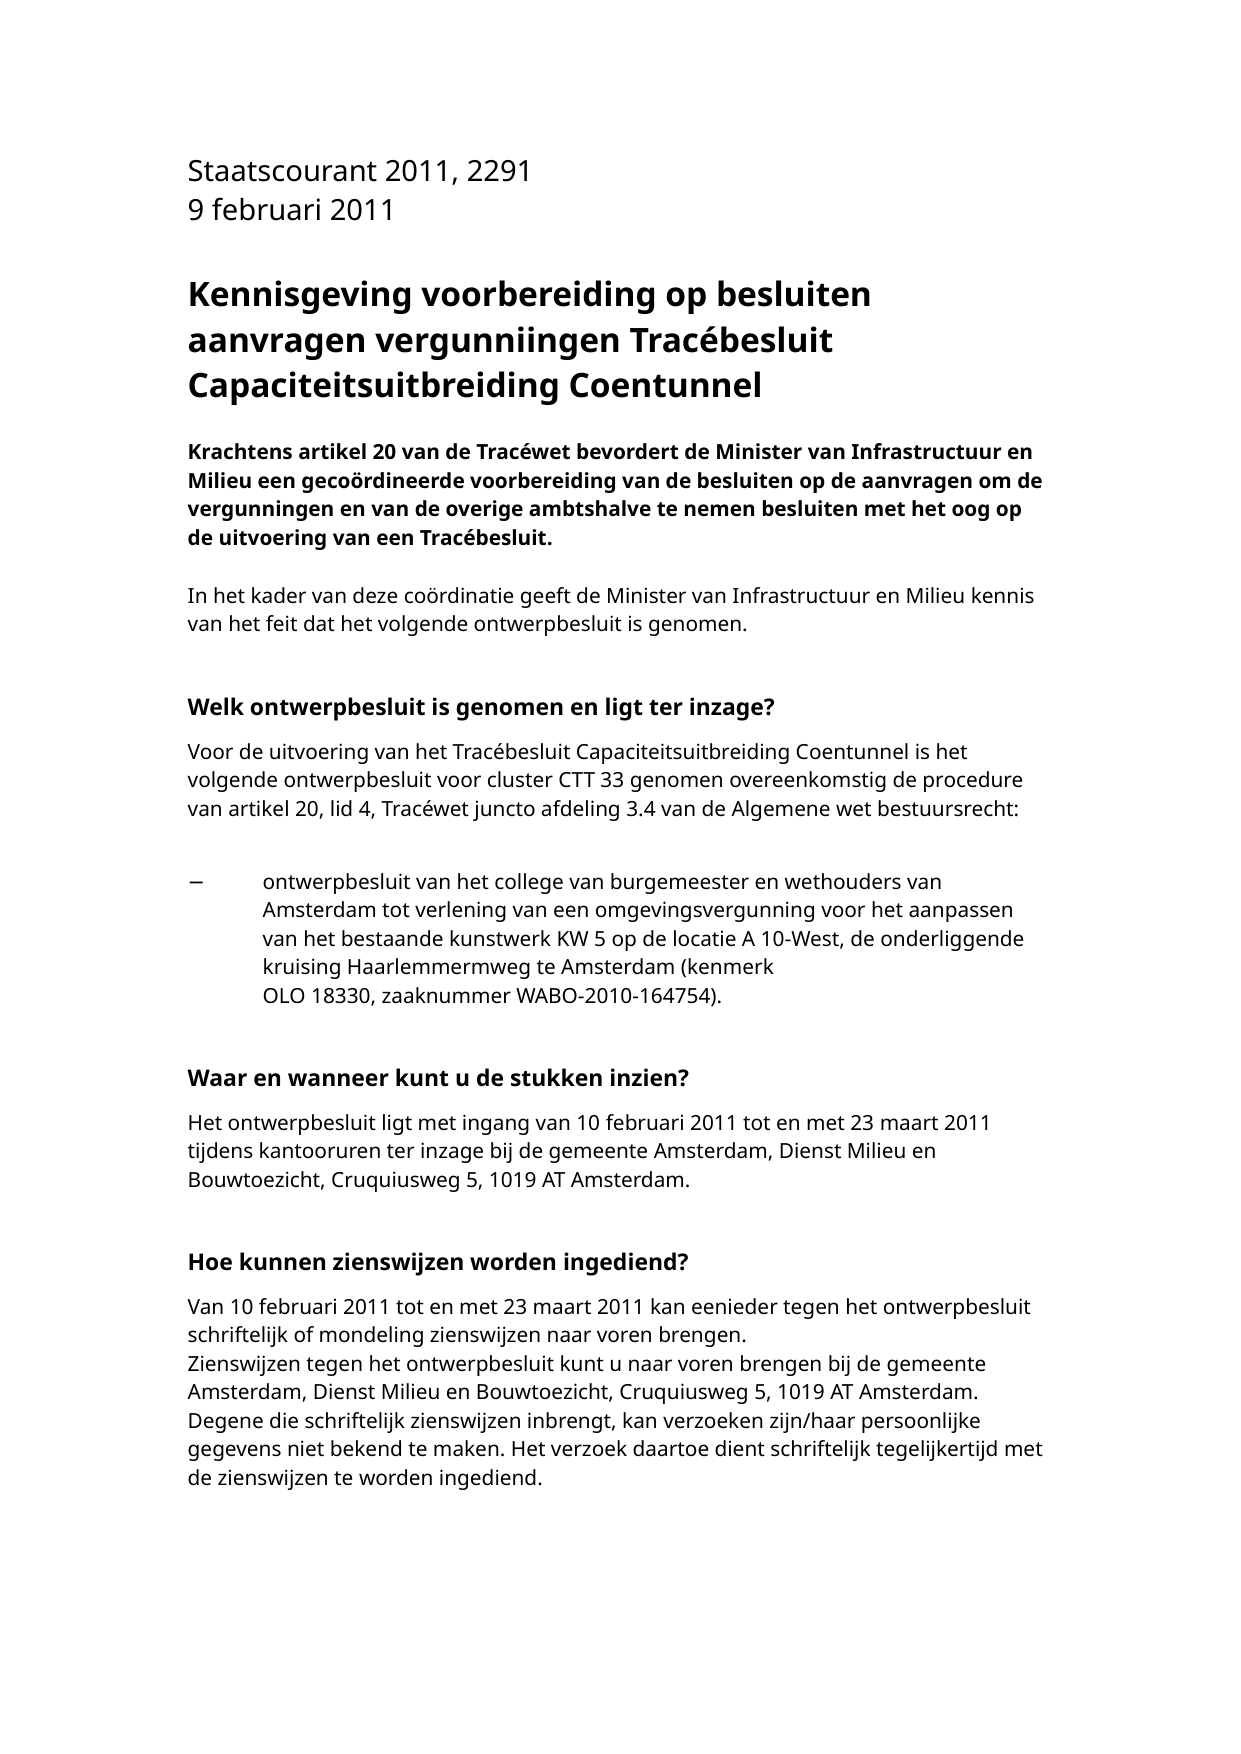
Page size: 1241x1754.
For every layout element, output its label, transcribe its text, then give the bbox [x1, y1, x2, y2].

text Staatscourant 2011, 2291 [187, 150, 1053, 190]
subtitle Welk ontwerpbesluit is genomen en ligt ter inzage? [187, 691, 1053, 722]
text Krachtens artikel 20 van de Tracéwet bevordert de Minister van Infrastructuur en Milieu een gecoördineerde voorbereiding van de besluiten op de aanvragen om de vergunningen en van de overige ambtshalve te nemen besluiten met het oog op de uitvoering van een Tracébesluit. [187, 437, 1053, 551]
text Van 10 februari 2011 tot en met 23 maart 2011 kan eenieder tegen het ontwerpbesluit schriftelijk of mondeling zienswijzen naar voren brengen. [187, 1292, 1053, 1349]
list ontwerpbesluit van het college van burgemeester en wethouders van Amsterdam tot verlening van een omgevingsvergunning voor het aanpassen van het bestaande kunstwerk KW 5 op de locatie A 10-West, de onderliggende kruising Haarlemmermweg te Amsterdam (kenmerk [187, 867, 1053, 981]
subtitle Waar en wanneer kunt u de stukken inzien? [187, 1062, 1053, 1093]
text Zienswijzen tegen het ontwerpbesluit kunt u naar voren brengen bij de gemeente Amsterdam, Dienst Milieu en Bouwtoezicht, Cruquiusweg 5, 1019 AT Amsterdam. [187, 1349, 1053, 1406]
text Degene die schriftelijk zienswijzen inbrengt, kan verzoeken zijn/haar persoonlijke gegevens niet bekend te maken. Het verzoek daartoe dient schriftelijk tegelijkertijd met de zienswijzen te worden ingediend. [187, 1406, 1053, 1491]
subtitle Kennisgeving voorbereiding op besluiten aanvragen vergunniingen Tracébesluit Capaciteitsuitbreiding Coentunnel [187, 271, 1053, 407]
subtitle Hoe kunnen zienswijzen worden ingediend? [187, 1246, 1053, 1277]
text 9 februari 2011 [187, 190, 1053, 229]
text Voor de uitvoering van het Tracébesluit Capaciteitsuitbreiding Coentunnel is het volgende ontwerpbesluit voor cluster CTT 33 genomen overeenkomstig de procedure van artikel 20, lid 4, Tracéwet juncto afdeling 3.4 van de Algemene wet bestuursrecht: [187, 737, 1053, 822]
list OLO 18330, zaaknummer WABO-2010-164754). [187, 981, 1053, 1009]
text In het kader van deze coördinatie geeft de Minister van Infrastructuur en Milieu kennis van het feit dat het volgende ontwerpbesluit is genomen. [187, 581, 1053, 638]
text Het ontwerpbesluit ligt met ingang van 10 februari 2011 tot en met 23 maart 2011 tijdens kantooruren ter inzage bij de gemeente Amsterdam, Dienst Milieu en Bouwtoezicht, Cruquiusweg 5, 1019 AT Amsterdam. [187, 1108, 1053, 1193]
